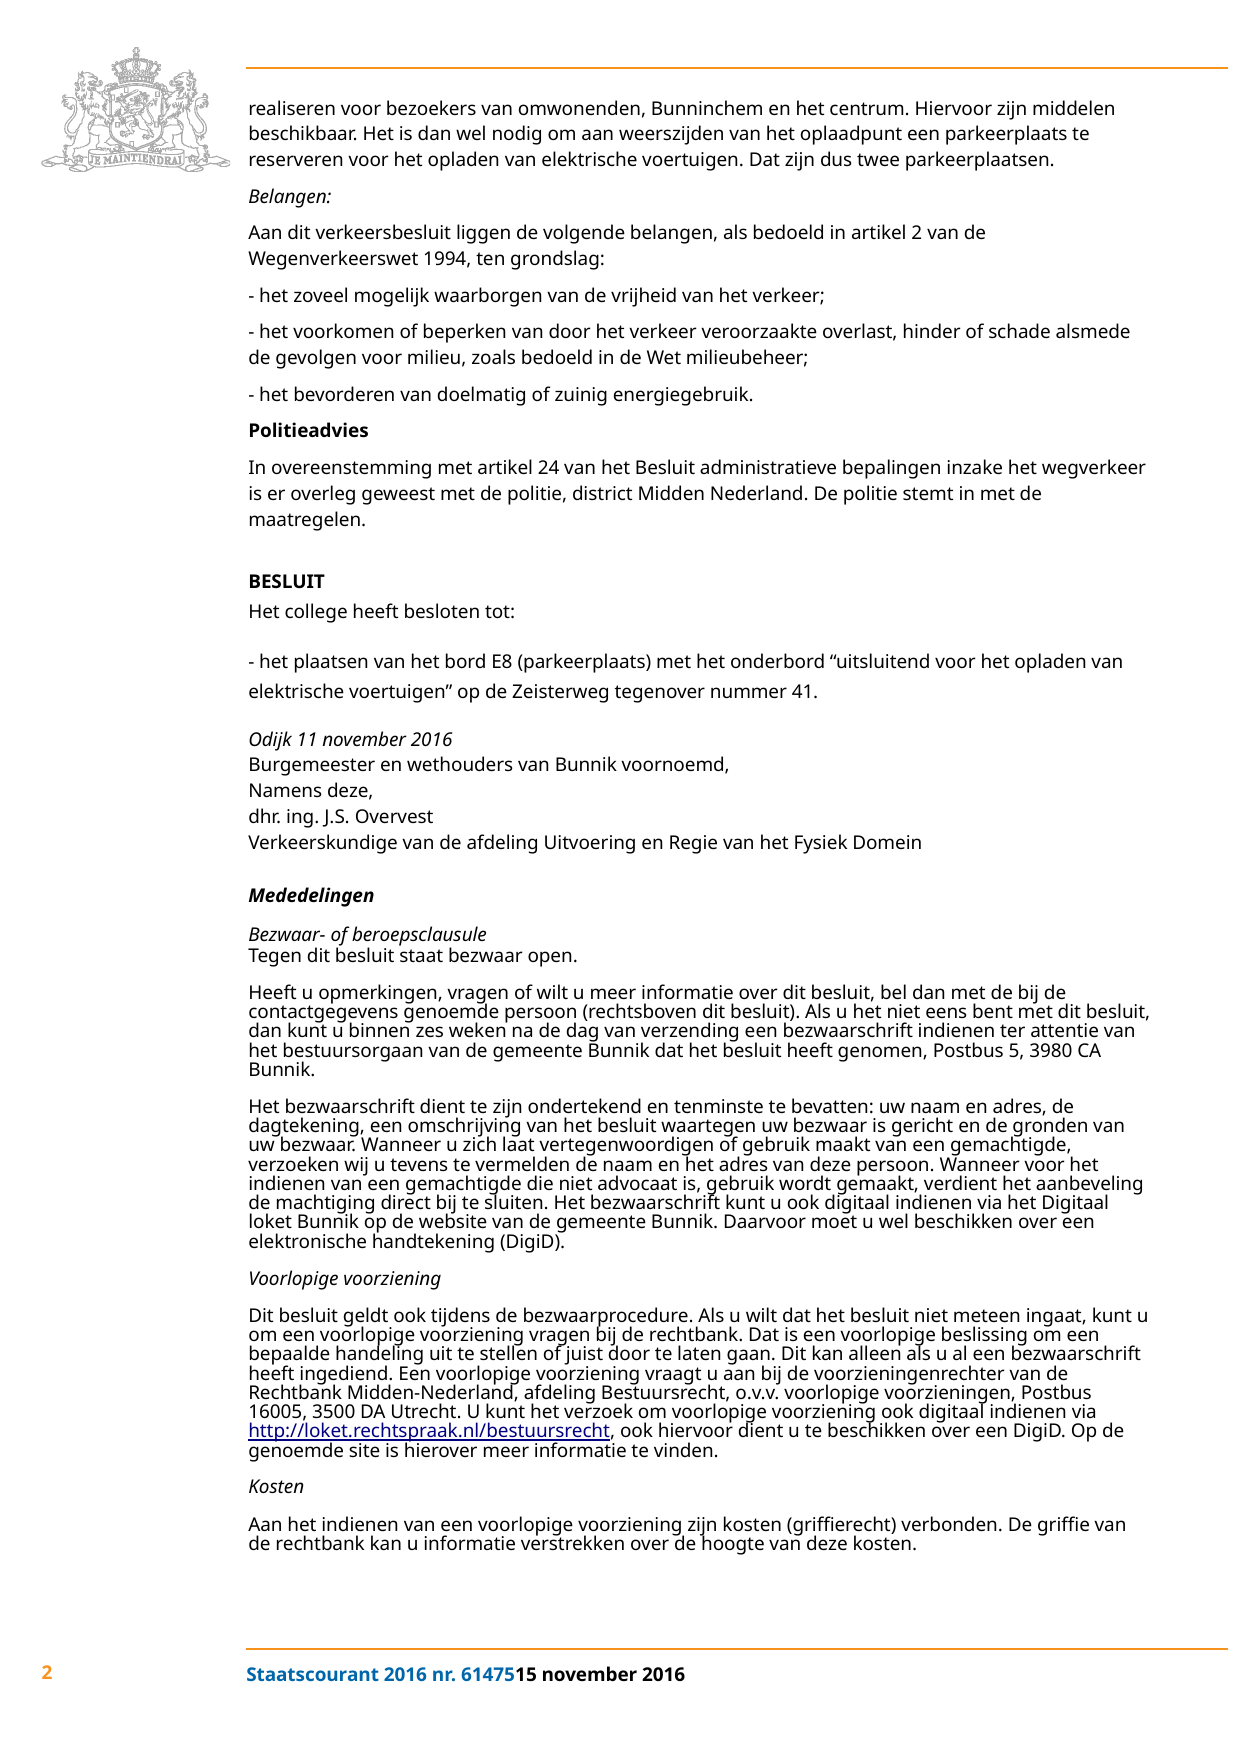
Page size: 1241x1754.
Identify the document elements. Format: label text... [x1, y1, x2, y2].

text Tegen dit besluit staat bezwaar open. [248, 947, 1152, 966]
text Mededelingen [248, 882, 1152, 907]
text Aan dit verkeersbesluit liggen de volgende belangen, als bedoeld in artikel 2 van de Wegenverkeerswet 1994, ten grondslag: [248, 219, 1152, 271]
text Verkeerskundige van de afdeling Uitvoering en Regie van het Fysiek Domein [248, 829, 1152, 854]
text Politieadvies [248, 418, 1152, 443]
text - het zoveel mogelijk waarborgen van de vrijheid van het verkeer; [248, 282, 1152, 308]
text - het plaatsen van het bord E8 (parkeerplaats) met het onderbord “uitsluitend voor het opladen van elektrische voertuigen” op de Zeisterweg tegenover nummer 41. [248, 648, 1152, 704]
text Heeft u opmerkingen, vragen of wilt u meer informatie over dit besluit, bel dan met de bij de contactgegevens genoemde persoon (rechtsboven dit besluit). Als u het niet eens bent met dit besluit, dan kunt u binnen zes weken na de dag van verzending een bezwaarschrift indienen ter attentie van het bestuursorgaan van de gemeente Bunnik dat het besluit heeft genomen, Postbus 5, 3980 CA Bunnik. [248, 984, 1152, 1080]
text - het bevorderen van doelmatig of zuinig energiegebruik. [248, 381, 1152, 407]
text Voorlopige voorziening [248, 1270, 1152, 1289]
picture [41, 47, 231, 172]
text Het college heeft besloten tot: [248, 598, 1152, 624]
text dhr. ing. J.S. Overvest [248, 803, 1152, 829]
text Bezwaar- of beroepsclausule [248, 921, 1152, 947]
text Aan het indienen van een voorlopige voorziening zijn kosten (griffierecht) verbonden. De griffie van de rechtbank kan u informatie verstrekken over de hoogte van deze kosten. [248, 1516, 1152, 1554]
text - het voorkomen of beperken van door het verkeer veroorzaakte overlast, hinder of schade alsmede de gevolgen voor milieu, zoals bedoeld in de Wet milieubeheer; [248, 319, 1152, 370]
text Het bezwaarschrift dient te zijn ondertekend en tenminste te bevatten: uw naam en adres, de dagtekening, een omschrijving van het besluit waartegen uw bezwaar is gericht en de gronden van uw bezwaar. Wanneer u zich laat vertegenwoordigen of gebruik maakt van een gemachtigde, verzoeken wij u tevens te vermelden de naam en het adres van deze persoon. Wanneer voor het indienen van een gemachtigde die niet advocaat is, gebruik wordt gemaakt, verdient het aanbeveling de machtiging direct bij te sluiten. Het bezwaarschrift kunt u ook digitaal indienen via het Digitaal loket Bunnik op de website van de gemeente Bunnik. Daarvoor moet u wel beschikken over een elektronische handtekening (DigiD). [248, 1098, 1152, 1252]
text Kosten [248, 1478, 1152, 1498]
text Burgemeester en wethouders van Bunnik voornoemd, [248, 752, 1152, 777]
text Namens deze, [248, 777, 1152, 803]
text realiseren voor bezoekers van omwonenden, Bunninchem en het centrum. Hiervoor zijn middelen beschikbaar. Het is dan wel nodig om aan weerszijden van het oplaadpunt een parkeerplaats te reserveren voor het opladen van elektrische voertuigen. Dat zijn dus twee parkeerplaatsen. [248, 95, 1152, 172]
text Dit besluit geldt ook tijdens de bezwaarprocedure. Als u wilt dat het besluit niet meteen ingaat, kunt u om een voorlopige voorziening vragen bij de rechtbank. Dat is een voorlopige beslissing om een bepaalde handeling uit te stellen of juist door te laten gaan. Dit kan alleen als u al een bezwaarschrift heeft ingediend. Een voorlopige voorziening vraagt u aan bij de voorzieningenrechter van de Rechtbank Midden-Nederland, afdeling Bestuursrecht, o.v.v. voorlopige voorzieningen, Postbus 16005, 3500 DA Utrecht. U kunt het verzoek om voorlopige voorziening ook digitaal indienen via http://loket.rechtspraak.nl/bestuursrecht, ook hiervoor dient u te beschikken over een DigiD. Op de genoemde site is hierover meer informatie te vinden. [248, 1307, 1152, 1461]
text Belangen: [248, 183, 1152, 209]
text Odijk 11 november 2016 [248, 726, 1152, 752]
text In overeenstemming met artikel 24 van het Besluit administratieve bepalingen inzake het wegverkeer is er overleg geweest met de politie, district Midden Nederland. De politie stemt in met de maatregelen. [248, 454, 1152, 532]
text BESLUIT [248, 568, 1152, 594]
